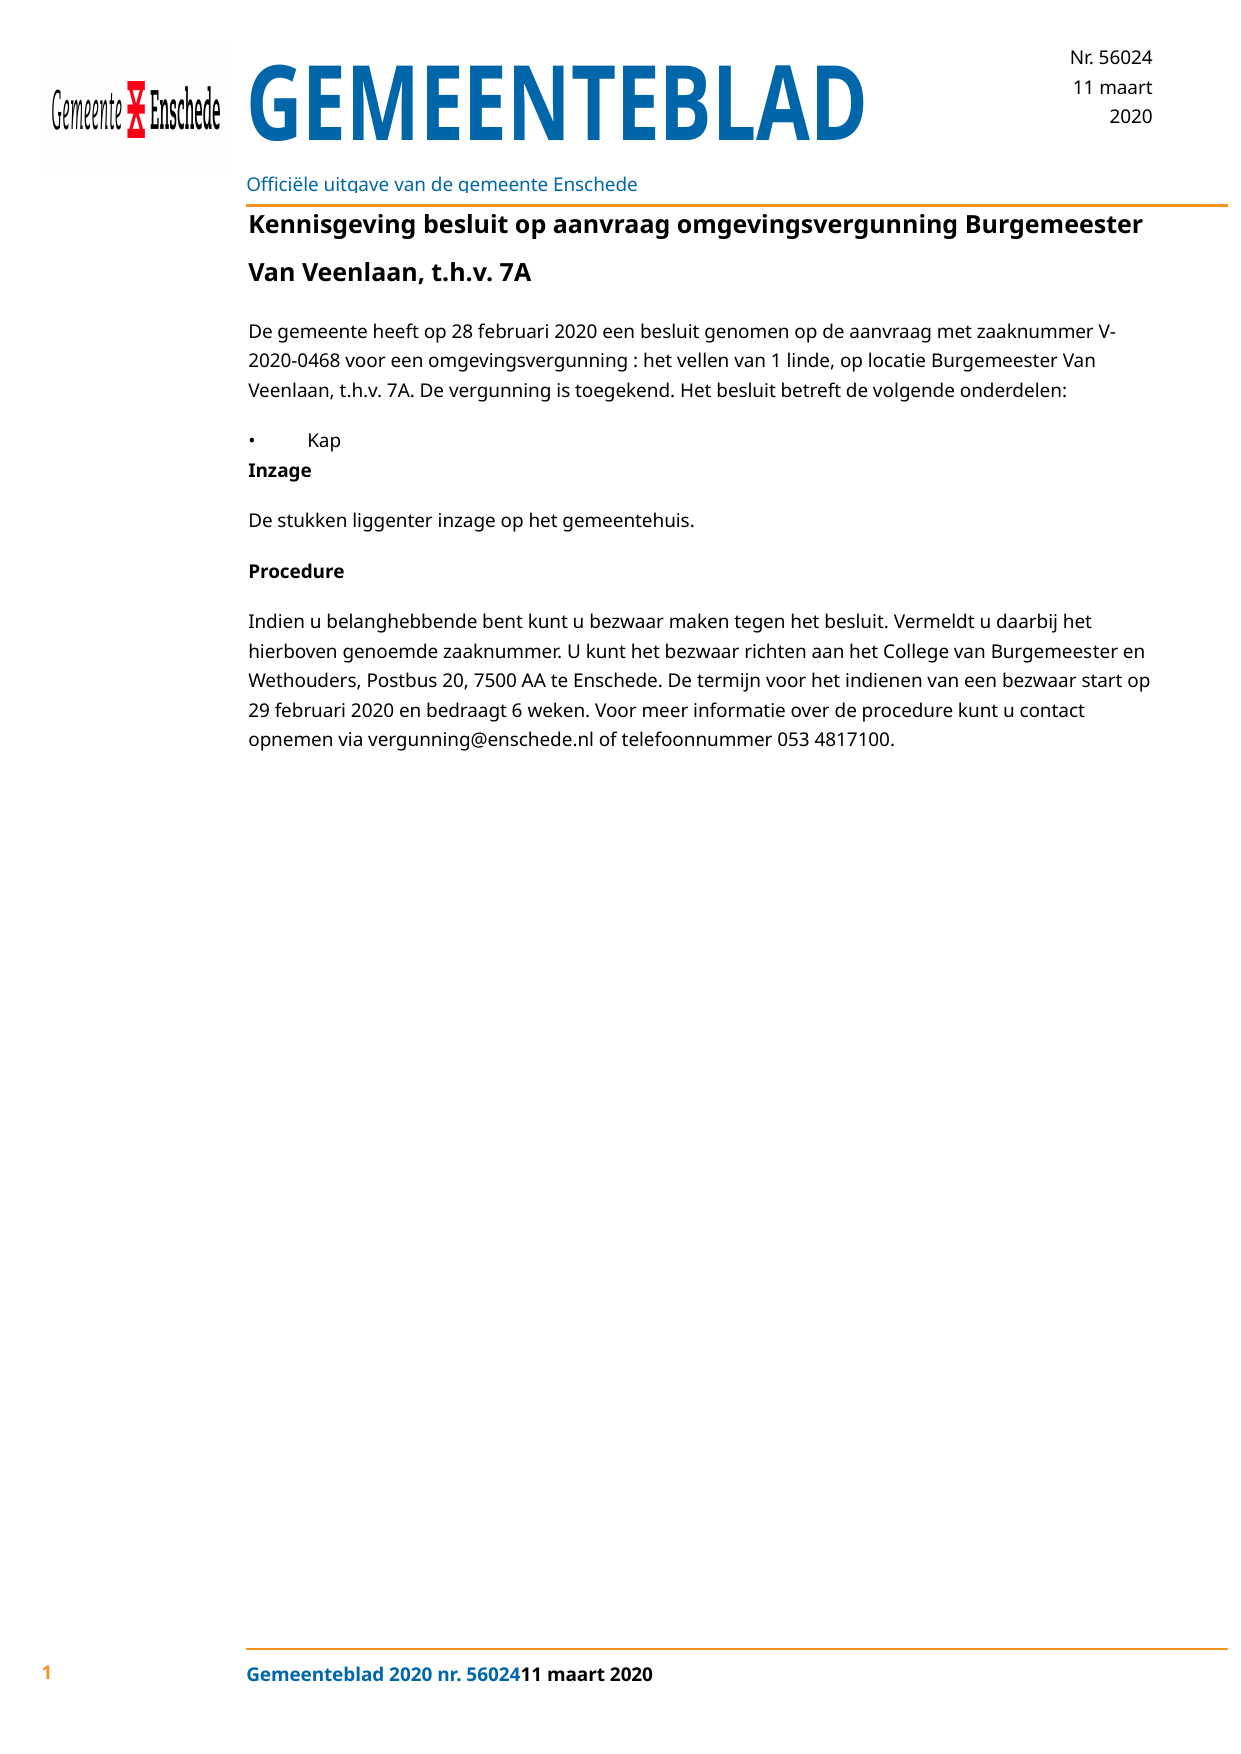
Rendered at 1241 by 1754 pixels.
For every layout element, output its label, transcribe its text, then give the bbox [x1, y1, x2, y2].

text Indien u belanghebbende bent kunt u bezwaar maken tegen het besluit. Vermeldt u daarbij het hierboven genoemde zaaknummer. U kunt het bezwaar richten aan het College van Burgemees­ter en Wethouders, Postbus 20, 7500 AA te Enschede. De termijn voor het indienen van een bezwaar start op 29 februari 2020 en bedraagt 6 weken. Voor meer informatie over de procedure kunt u contact opnemen via vergunning@enschede.nl of telefoonnummer 053 4817100. [248, 608, 1152, 752]
text De gemeente heeft op 28 februari 2020 een besluit genomen op de aanvraag met zaaknummer V-2020-0468 voor een omgevingsvergunning : het vellen van 1 linde, op locatie Burgemeester Van Veenlaan, t.h.v. 7A. De vergunning is toegekend. Het besluit betreft de volgende onderdelen: [248, 318, 1152, 403]
text Inzage [248, 457, 1152, 483]
text Kennisgeving besluit op aanvraag omgevingsvergunning Burgemeester Van Veenlaan, t.h.v. 7A [248, 207, 1152, 288]
text De stukken liggenter inzage op het gemeentehuis. [248, 507, 1152, 533]
text Procedure [248, 558, 1152, 584]
list Kap [248, 427, 1152, 453]
picture [41, 47, 231, 172]
